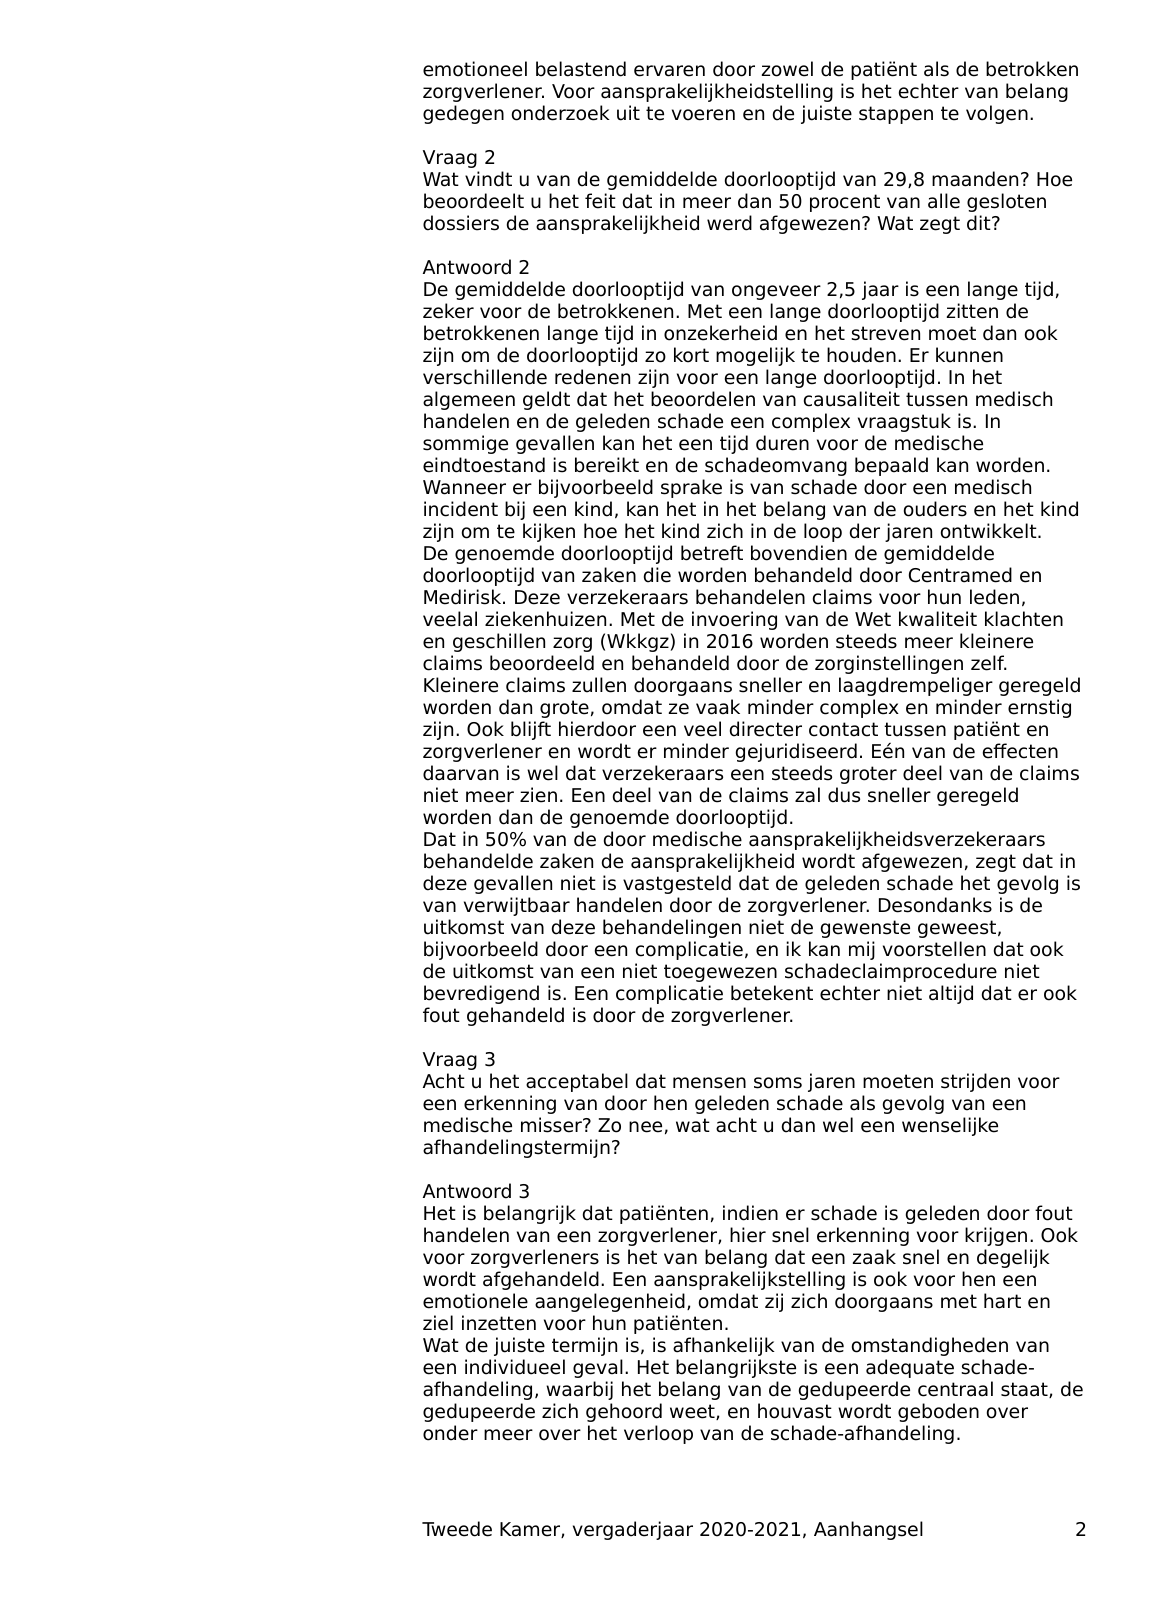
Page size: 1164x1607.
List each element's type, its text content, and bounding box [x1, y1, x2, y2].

text Dat in 50% van de door medische aansprakelijkheidsverzekeraars behandelde zaken de aansprakelijkheid wordt afgewezen, zegt dat in deze gevallen niet is vastgesteld dat de geleden schade het gevolg is van verwijtbaar handelen door de zorgverlener. Desondanks is de uitkomst van deze behandelingen niet de gewenste geweest, bijvoorbeeld door een complicatie, en ik kan mij voorstellen dat ook de uitkomst van een niet toegewezen schadeclaimprocedure niet bevredigend is. Een complicatie betekent echter niet altijd dat er ook fout gehandeld is door de zorgverlener. [422, 829, 1087, 1027]
text Acht u het acceptabel dat mensen soms jaren moeten strijden voor een erkenning van door hen geleden schade als gevolg van een medische misser? Zo nee, wat acht u dan wel een wenselijke afhandelingstermijn? [422, 1071, 1087, 1159]
text Antwoord 3 [422, 1181, 1087, 1203]
text Wat de juiste termijn is, is afhankelijk van de omstandigheden van een individueel geval. Het belangrijkste is een adequate schade-afhandeling, waarbij het belang van de gedupeerde centraal staat, de gedupeerde zich gehoord weet, en houvast wordt geboden over onder meer over het verloop van de schade-afhandeling. [422, 1335, 1087, 1444]
text De gemiddelde doorlooptijd van ongeveer 2,5 jaar is een lange tijd, zeker voor de betrokkenen. Met een lange doorlooptijd zitten de betrokkenen lange tijd in onzekerheid en het streven moet dan ook zijn om de doorlooptijd zo kort mogelijk te houden. Er kunnen verschillende redenen zijn voor een lange doorlooptijd. In het algemeen geldt dat het beoordelen van causaliteit tussen medisch handelen en de geleden schade een complex vraagstuk is. In sommige gevallen kan het een tijd duren voor de medische eindtoestand is bereikt en de schadeomvang bepaald kan worden. Wanneer er bijvoorbeeld sprake is van schade door een medisch incident bij een kind, kan het in het belang van de ouders en het kind zijn om te kijken hoe het kind zich in de loop der jaren ontwikkelt. [422, 279, 1087, 543]
text Vraag 2 [422, 147, 1087, 169]
text Vraag 3 [422, 1049, 1087, 1071]
text De genoemde doorlooptijd betreft bovendien de gemiddelde doorlooptijd van zaken die worden behandeld door Centramed en Medirisk. Deze verzekeraars behandelen claims voor hun leden, veelal ziekenhuizen. Met de invoering van de Wet kwaliteit klachten en geschillen zorg (Wkkgz) in 2016 worden steeds meer kleinere claims beoordeeld en behandeld door de zorginstellingen zelf. Kleinere claims zullen doorgaans sneller en laagdrempeliger geregeld worden dan grote, omdat ze vaak minder complex en minder ernstig zijn. Ook blijft hierdoor een veel directer contact tussen patiënt en zorgverlener en wordt er minder gejuridiseerd. Eén van de effecten daarvan is wel dat verzekeraars een steeds groter deel van de claims niet meer zien. Een deel van de claims zal dus sneller geregeld worden dan de genoemde doorlooptijd. [422, 543, 1087, 829]
text Het is belangrijk dat patiënten, indien er schade is geleden door fout handelen van een zorgverlener, hier snel erkenning voor krijgen. Ook voor zorgverleners is het van belang dat een zaak snel en degelijk wordt afgehandeld. Een aansprakelijkstelling is ook voor hen een emotionele aangelegenheid, omdat zij zich doorgaans met hart en ziel inzetten voor hun patiënten. [422, 1203, 1087, 1335]
text emotioneel belastend ervaren door zowel de patiënt als de betrokken zorgverlener. Voor aansprakelijkheidstelling is het echter van belang gedegen onderzoek uit te voeren en de juiste stappen te volgen. [422, 59, 1087, 125]
text Antwoord 2 [422, 257, 1087, 279]
text Wat vindt u van de gemiddelde doorlooptijd van 29,8 maanden? Hoe beoordeelt u het feit dat in meer dan 50 procent van alle gesloten dossiers de aansprakelijkheid werd afgewezen? Wat zegt dit? [422, 169, 1087, 235]
